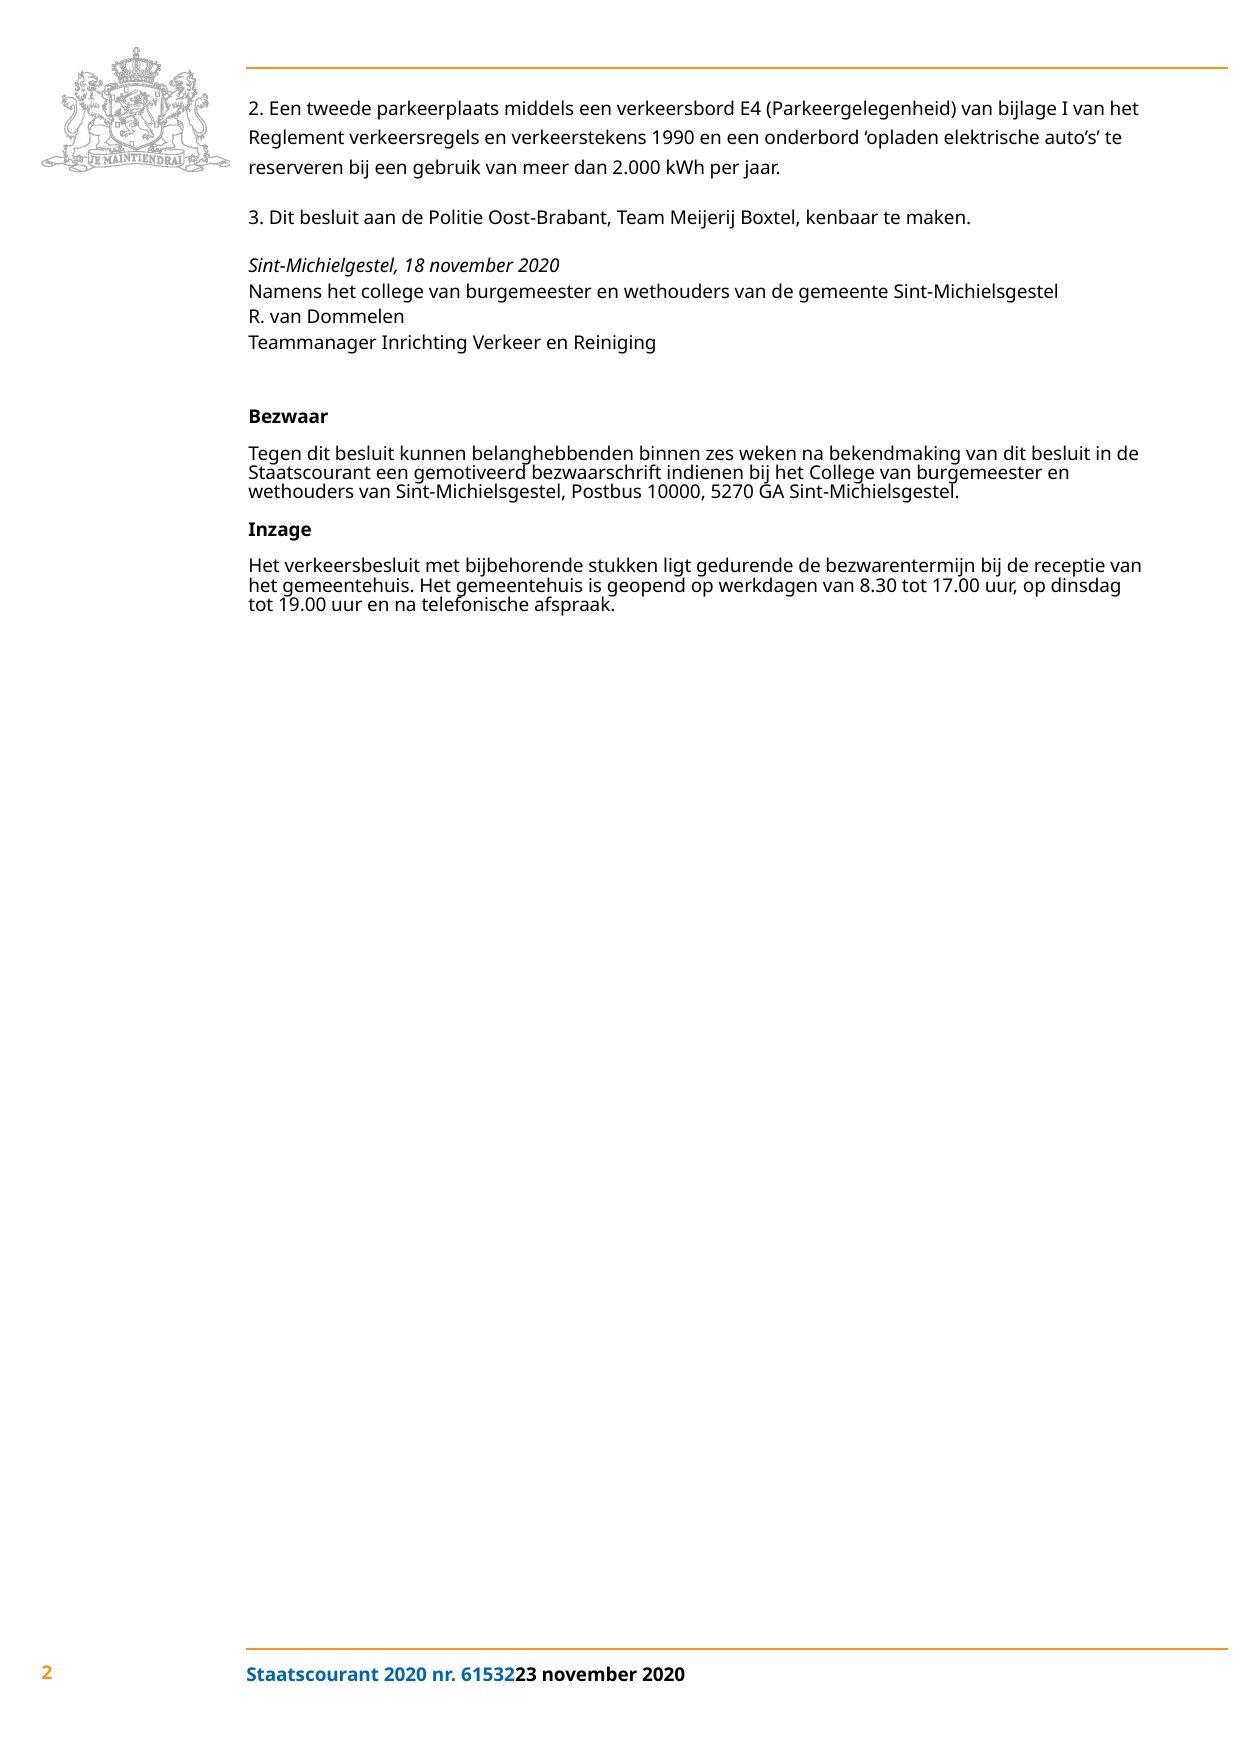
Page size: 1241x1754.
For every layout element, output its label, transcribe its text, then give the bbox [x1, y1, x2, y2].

picture [41, 47, 231, 172]
text Bezwaar [248, 408, 1152, 427]
text Inzage [248, 521, 1152, 540]
text 3. Dit besluit aan de Politie Oost-Brabant, Team Meijerij Boxtel, kenbaar te maken. [248, 204, 1152, 230]
text Tegen dit besluit kunnen belanghebbenden binnen zes weken na bekendmaking van dit besluit in de Staatscourant een gemotiveerd bezwaarschrift indienen bij het College van burgemeester en wethouders van Sint-Michielsgestel, Postbus 10000, 5270 GA Sint-Michielsgestel. [248, 445, 1152, 503]
text R. van Dommelen [248, 304, 1152, 329]
text 2. Een tweede parkeerplaats middels een verkeersbord E4 (Parkeergelegenheid) van bijlage I van het Reglement verkeersregels en verkeerstekens 1990 en een onderbord ‘opladen elektrische auto’s’ te reserveren bij een gebruik van meer dan 2.000 kWh per jaar. [248, 95, 1152, 180]
text Sint-Michielgestel, 18 november 2020 [248, 252, 1152, 278]
text Teammanager Inrichting Verkeer en Reiniging [248, 329, 1152, 355]
text Het verkeersbesluit met bijbehorende stukken ligt gedurende de bezwarentermijn bij de receptie van het gemeentehuis. Het gemeentehuis is geopend op werkdagen van 8.30 tot 17.00 uur, op dinsdag tot 19.00 uur en na telefonische afspraak. [248, 557, 1152, 615]
text Namens het college van burgemeester en wethouders van de gemeente Sint-Michielsgestel [248, 278, 1152, 304]
